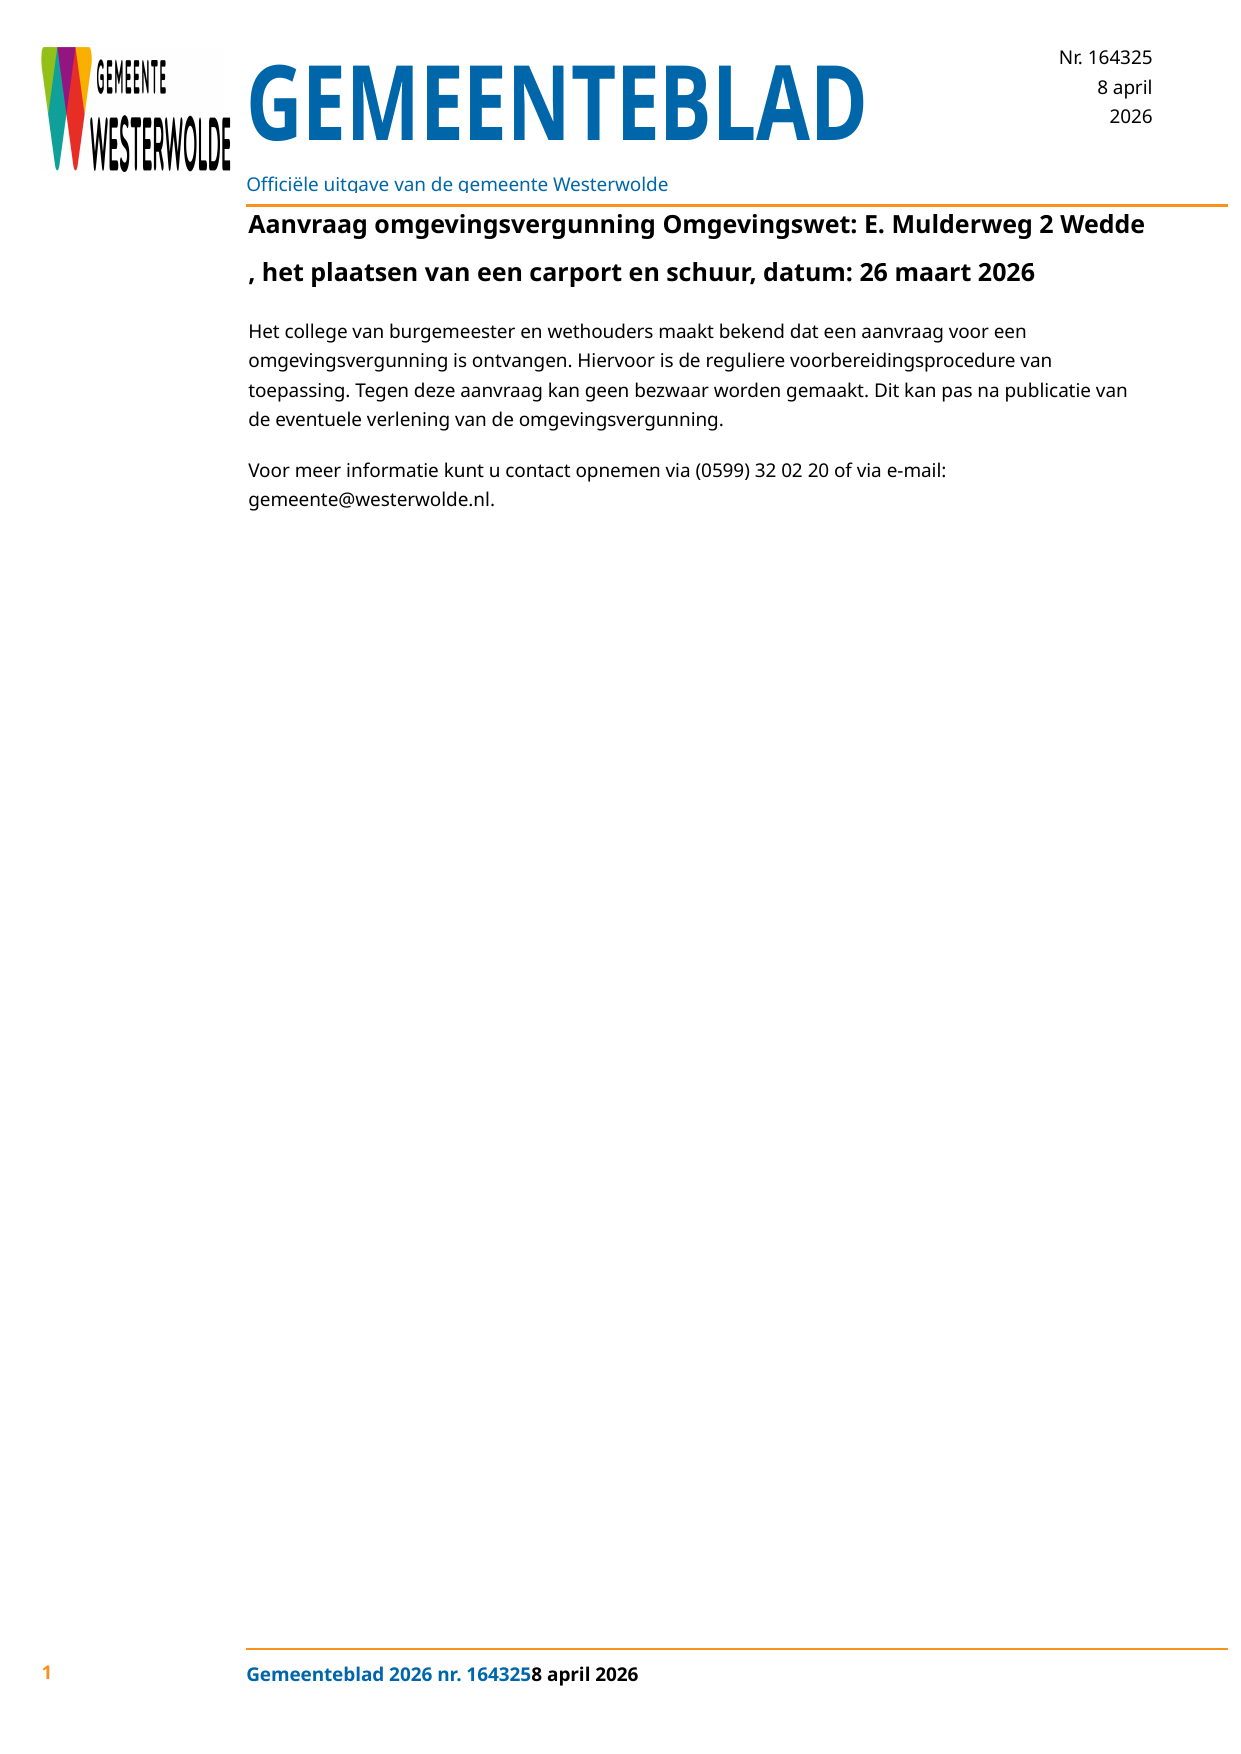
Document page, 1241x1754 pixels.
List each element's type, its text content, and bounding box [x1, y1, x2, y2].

picture [41, 47, 231, 172]
text Voor meer informatie kunt u contact opnemen via (0599) 32 02 20 of via e-mail: gemeente@westerwolde.nl. [248, 457, 1152, 512]
text Het college van burgemeester en wethouders maakt bekend dat een aanvraag voor een omgevingsvergunning is ontvangen. Hiervoor is de reguliere voorbereidingsprocedure van toepassing. Tegen deze aanvraag kan geen bezwaar worden gemaakt. Dit kan pas na publicatie van de eventuele verlening van de omgevingsvergunning. [248, 318, 1152, 432]
text Aanvraag omgevingsvergunning Omgevingswet: E. Mulderweg 2 Wedde , het plaatsen van een carport en schuur, datum: 26 maart 2026 [248, 207, 1152, 288]
